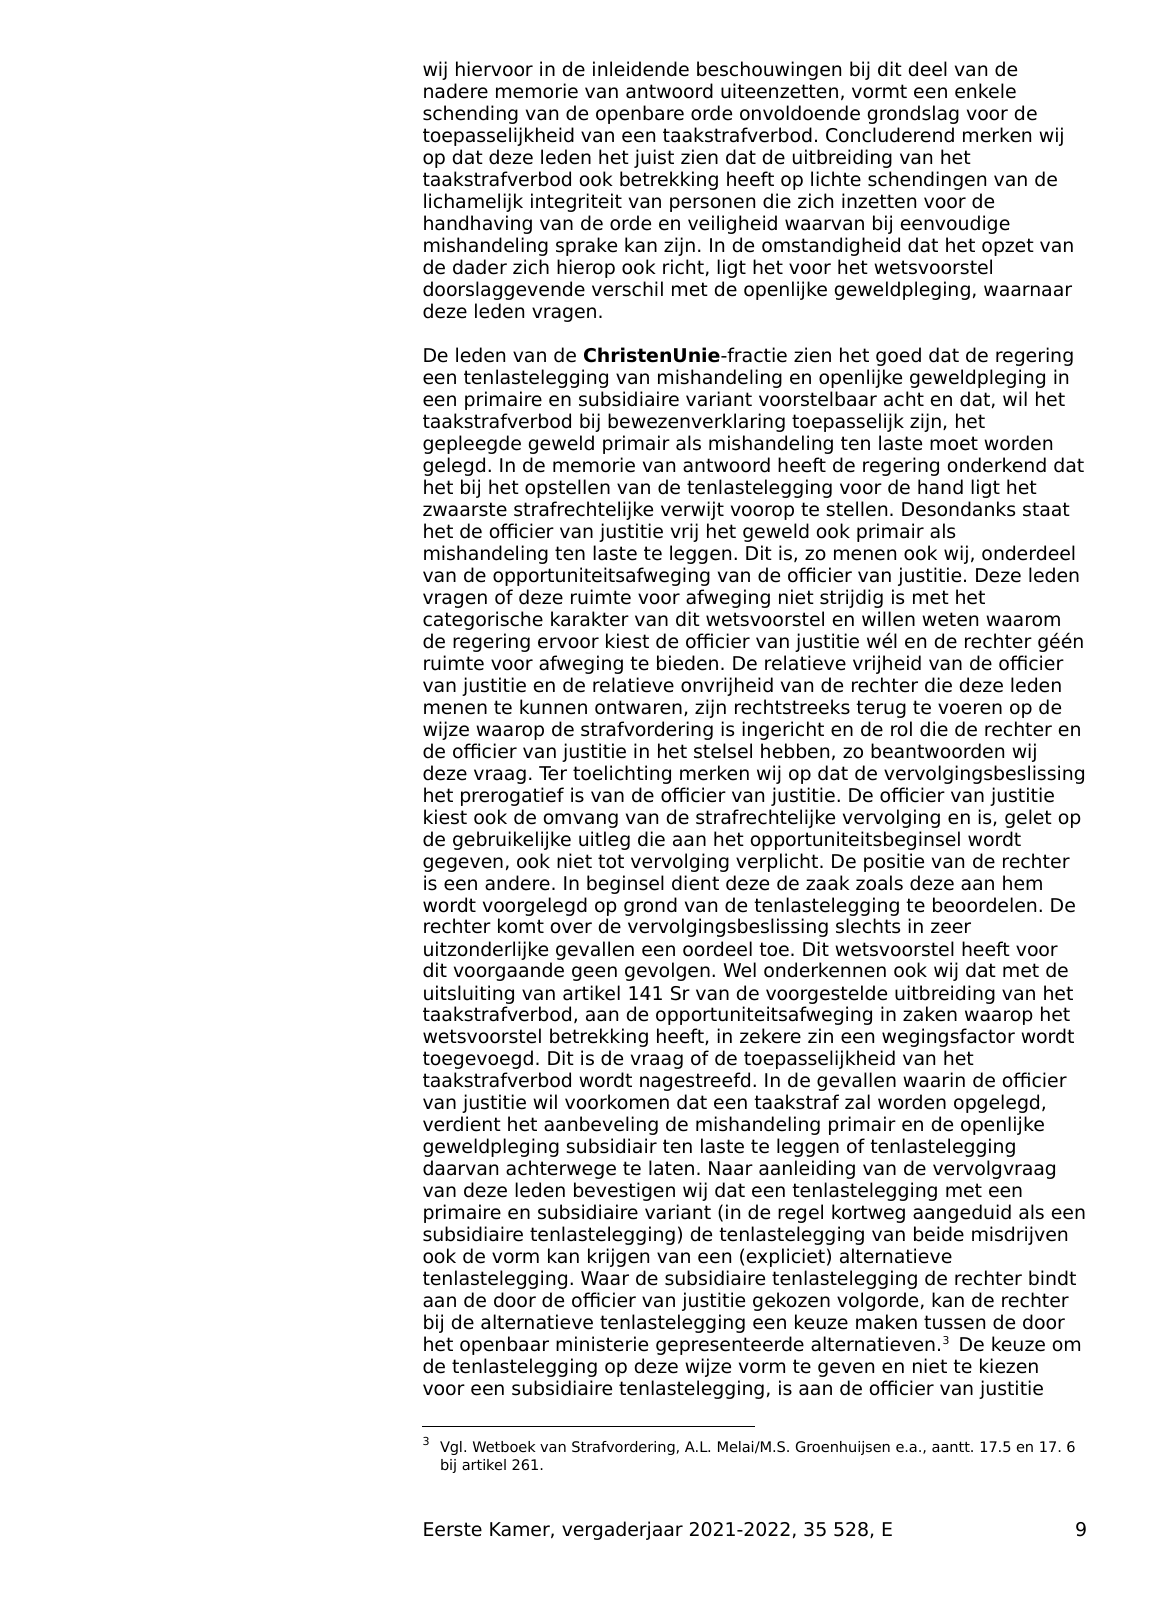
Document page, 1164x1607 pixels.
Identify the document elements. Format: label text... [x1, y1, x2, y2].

text De leden van de ChristenUnie-fractie zien het goed dat de regering een tenlastelegging van mishandeling en openlijke geweldpleging in een primaire en subsidiaire variant voorstelbaar acht en dat, wil het taakstrafverbod bij bewezenverklaring toepasselijk zijn, het gepleegde geweld primair als mishandeling ten laste moet worden gelegd. In de memorie van antwoord heeft de regering onderkend dat het bij het opstellen van de tenlastelegging voor de hand ligt het zwaarste strafrechtelijke verwijt voorop te stellen. Desondanks staat het de officier van justitie vrij het geweld ook primair als mishandeling ten laste te leggen. Dit is, zo menen ook wij, onderdeel van de opportuniteitsafweging van de officier van justitie. Deze leden vragen of deze ruimte voor afweging niet strijdig is met het categorische karakter van dit wetsvoorstel en willen weten waarom de regering ervoor kiest de officier van justitie wél en de rechter géén ruimte voor afweging te bieden. De relatieve vrijheid van de officier van justitie en de relatieve onvrijheid van de rechter die deze leden menen te kunnen ontwaren, zijn rechtstreeks terug te voeren op de wijze waarop de strafvordering is ingericht en de rol die de rechter en de officier van justitie in het stelsel hebben, zo beantwoorden wij deze vraag. Ter toelichting merken wij op dat de vervolgingsbeslissing het prerogatief is van de officier van justitie. De officier van justitie kiest ook de omvang van de strafrechtelijke vervolging en is, gelet op de gebruikelijke uitleg die aan het opportuniteitsbeginsel wordt gegeven, ook niet tot vervolging verplicht. De positie van de rechter is een andere. In beginsel dient deze de zaak zoals deze aan hem wordt voorgelegd op grond van de tenlastelegging te beoordelen. De rechter komt over de vervolgingsbeslissing slechts in zeer uitzonderlijke gevallen een oordeel toe. Dit wetsvoorstel heeft voor dit voorgaande geen gevolgen. Wel onderkennen ook wij dat met de uitsluiting van artikel 141 Sr van de voorgestelde uitbreiding van het taakstrafverbod, aan de opportuniteitsafweging in zaken waarop het wetsvoorstel betrekking heeft, in zekere zin een wegingsfactor wordt toegevoegd. Dit is de vraag of de toepasselijkheid van het taakstrafverbod wordt nagestreefd. In de gevallen waarin de officier van justitie wil voorkomen dat een taakstraf zal worden opgelegd, verdient het aanbeveling de mishandeling primair en de openlijke geweldpleging subsidiair ten laste te leggen of tenlastelegging daarvan achterwege te laten. Naar aanleiding van de vervolgvraag van deze leden bevestigen wij dat een tenlastelegging met een primaire en subsidiaire variant (in de regel kortweg aangeduid als een subsidiaire tenlastelegging) de tenlastelegging van beide misdrijven ook de vorm kan krijgen van een (expliciet) alternatieve tenlastelegging. Waar de subsidiaire tenlastelegging de rechter bindt aan de door de officier van justitie gekozen volgorde, kan de rechter bij de alternatieve tenlastelegging een keuze maken tussen de door het openbaar ministerie gepresenteerde alternatieven. De keuze om de tenlastelegging op deze wijze vorm te geven en niet te kiezen voor een subsidiaire tenlastelegging, is aan de officier van justitie [422, 345, 1087, 1400]
text Vgl. Wetboek van Strafvordering, A.L. Melai/M.S. Groenhuijsen e.a., aantt. 17.5 en 17. 6 bij artikel 261. [422, 1435, 1087, 1474]
text wij hiervoor in de inleidende beschouwingen bij dit deel van de nadere memorie van antwoord uiteenzetten, vormt een enkele schending van de openbare orde onvoldoende grondslag voor de toepasselijkheid van een taakstrafverbod. Concluderend merken wij op dat deze leden het juist zien dat de uitbreiding van het taakstrafverbod ook betrekking heeft op lichte schendingen van de lichamelijk integriteit van personen die zich inzetten voor de handhaving van de orde en veiligheid waarvan bij eenvoudige mishandeling sprake kan zijn. In de omstandigheid dat het opzet van de dader zich hierop ook richt, ligt het voor het wetsvoorstel doorslaggevende verschil met de openlijke geweldpleging, waarnaar deze leden vragen. [422, 59, 1087, 323]
